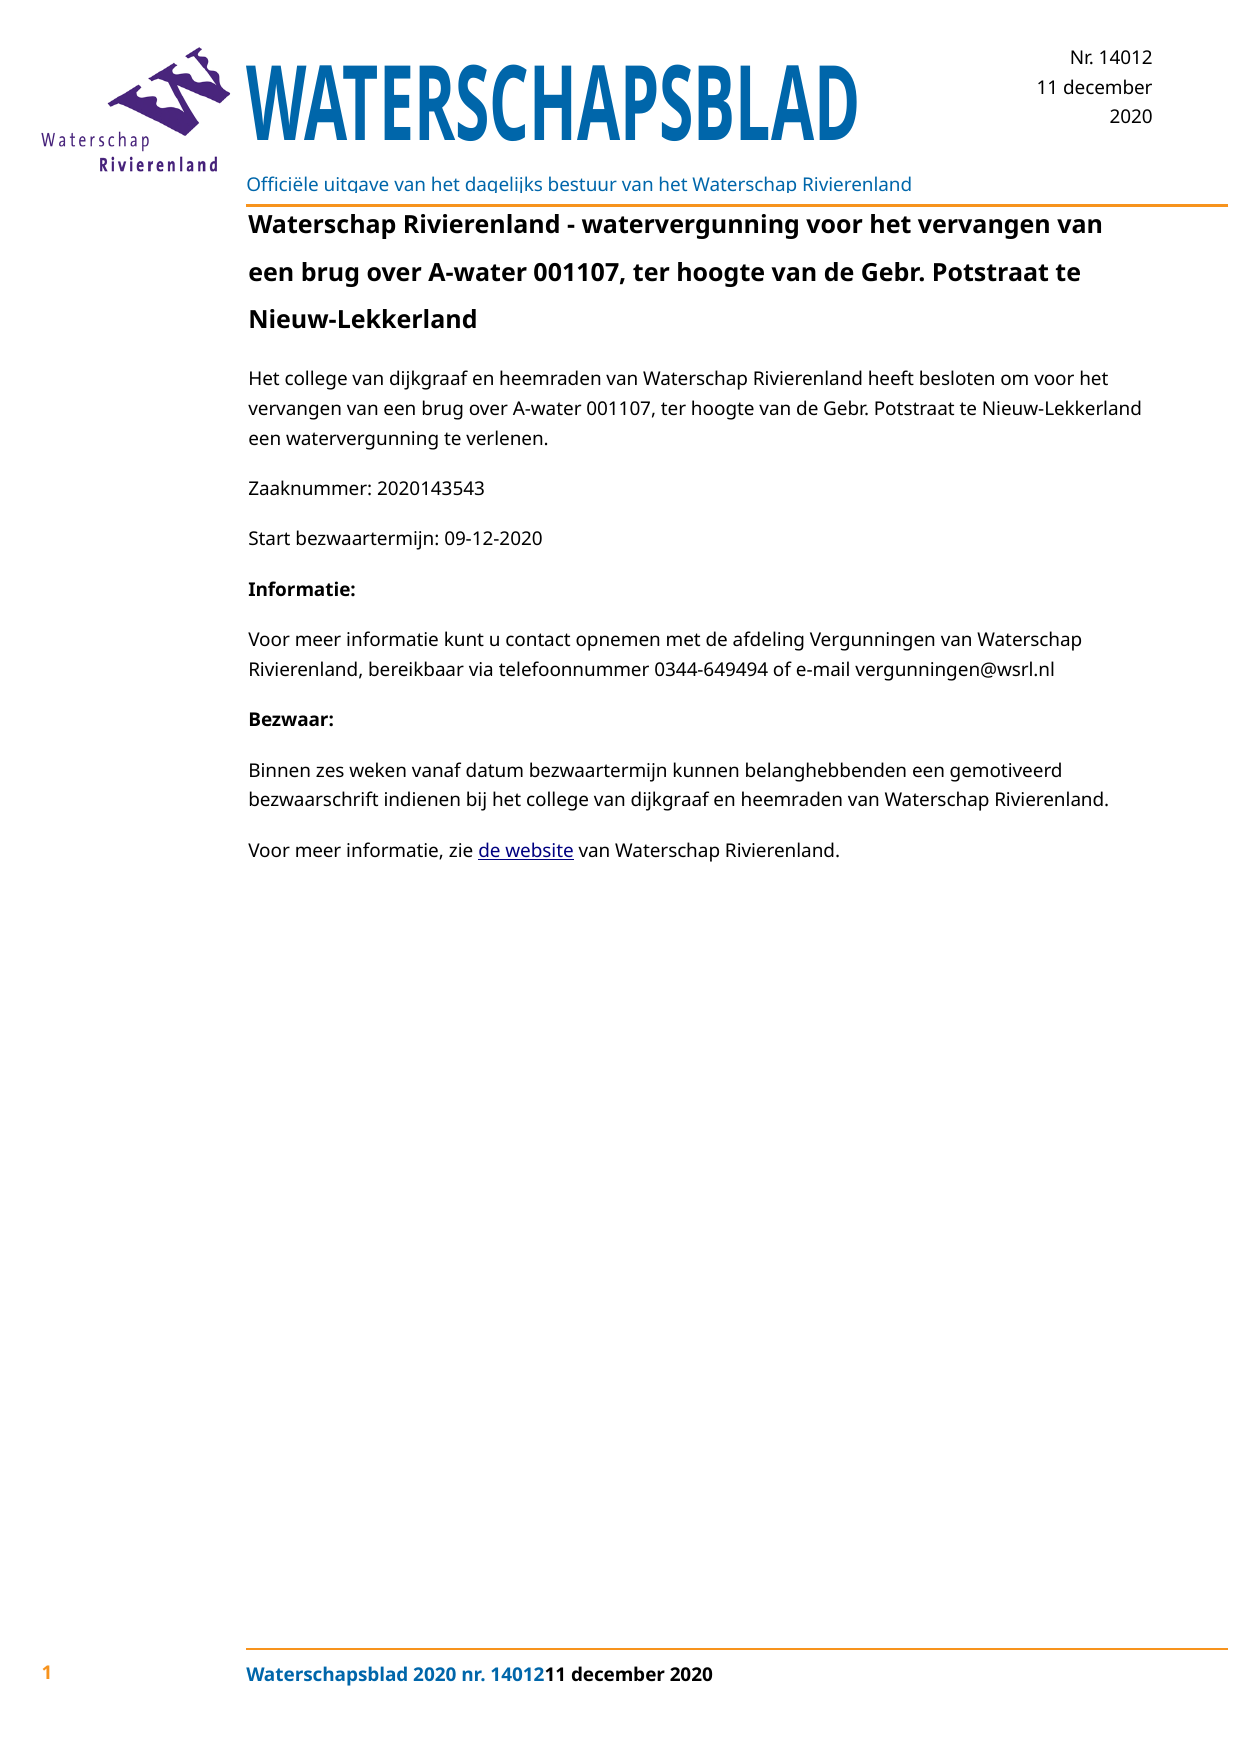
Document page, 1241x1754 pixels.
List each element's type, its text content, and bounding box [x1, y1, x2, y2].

text Zaaknummer: 2020143543 [248, 475, 1152, 501]
text Voor meer informatie, zie de website van Waterschap Rivierenland. [248, 837, 1152, 862]
text Voor meer informatie kunt u contact opnemen met de afdeling Vergunningen van Waterschap Rivierenland, bereikbaar via telefoonnummer 0344-649494 of e-mail vergunningen@wsrl.nl [248, 626, 1152, 682]
text Bezwaar: [248, 706, 1152, 732]
text Waterschap Rivierenland - watervergunning voor het vervangen van een brug over A-water 001107, ter hoogte van de Gebr. Potstraat te Nieuw-Lekkerland [248, 207, 1152, 336]
text Informatie: [248, 576, 1152, 602]
text Start bezwaartermijn: 09-12-2020 [248, 526, 1152, 551]
text Binnen zes weken vanaf datum bezwaartermijn kunnen belanghebbenden een gemotiveerd bezwaarschrift indienen bij het college van dijkgraaf en heemraden van Waterschap Rivierenland. [248, 757, 1152, 812]
text Het college van dijkgraaf en heemraden van Waterschap Rivierenland heeft besloten om voor het vervangen van een brug over A-water 001107, ter hoogte van de Gebr. Potstraat te Nieuw-Lekkerland een watervergunning te verlenen. [248, 366, 1152, 450]
picture [41, 47, 231, 172]
